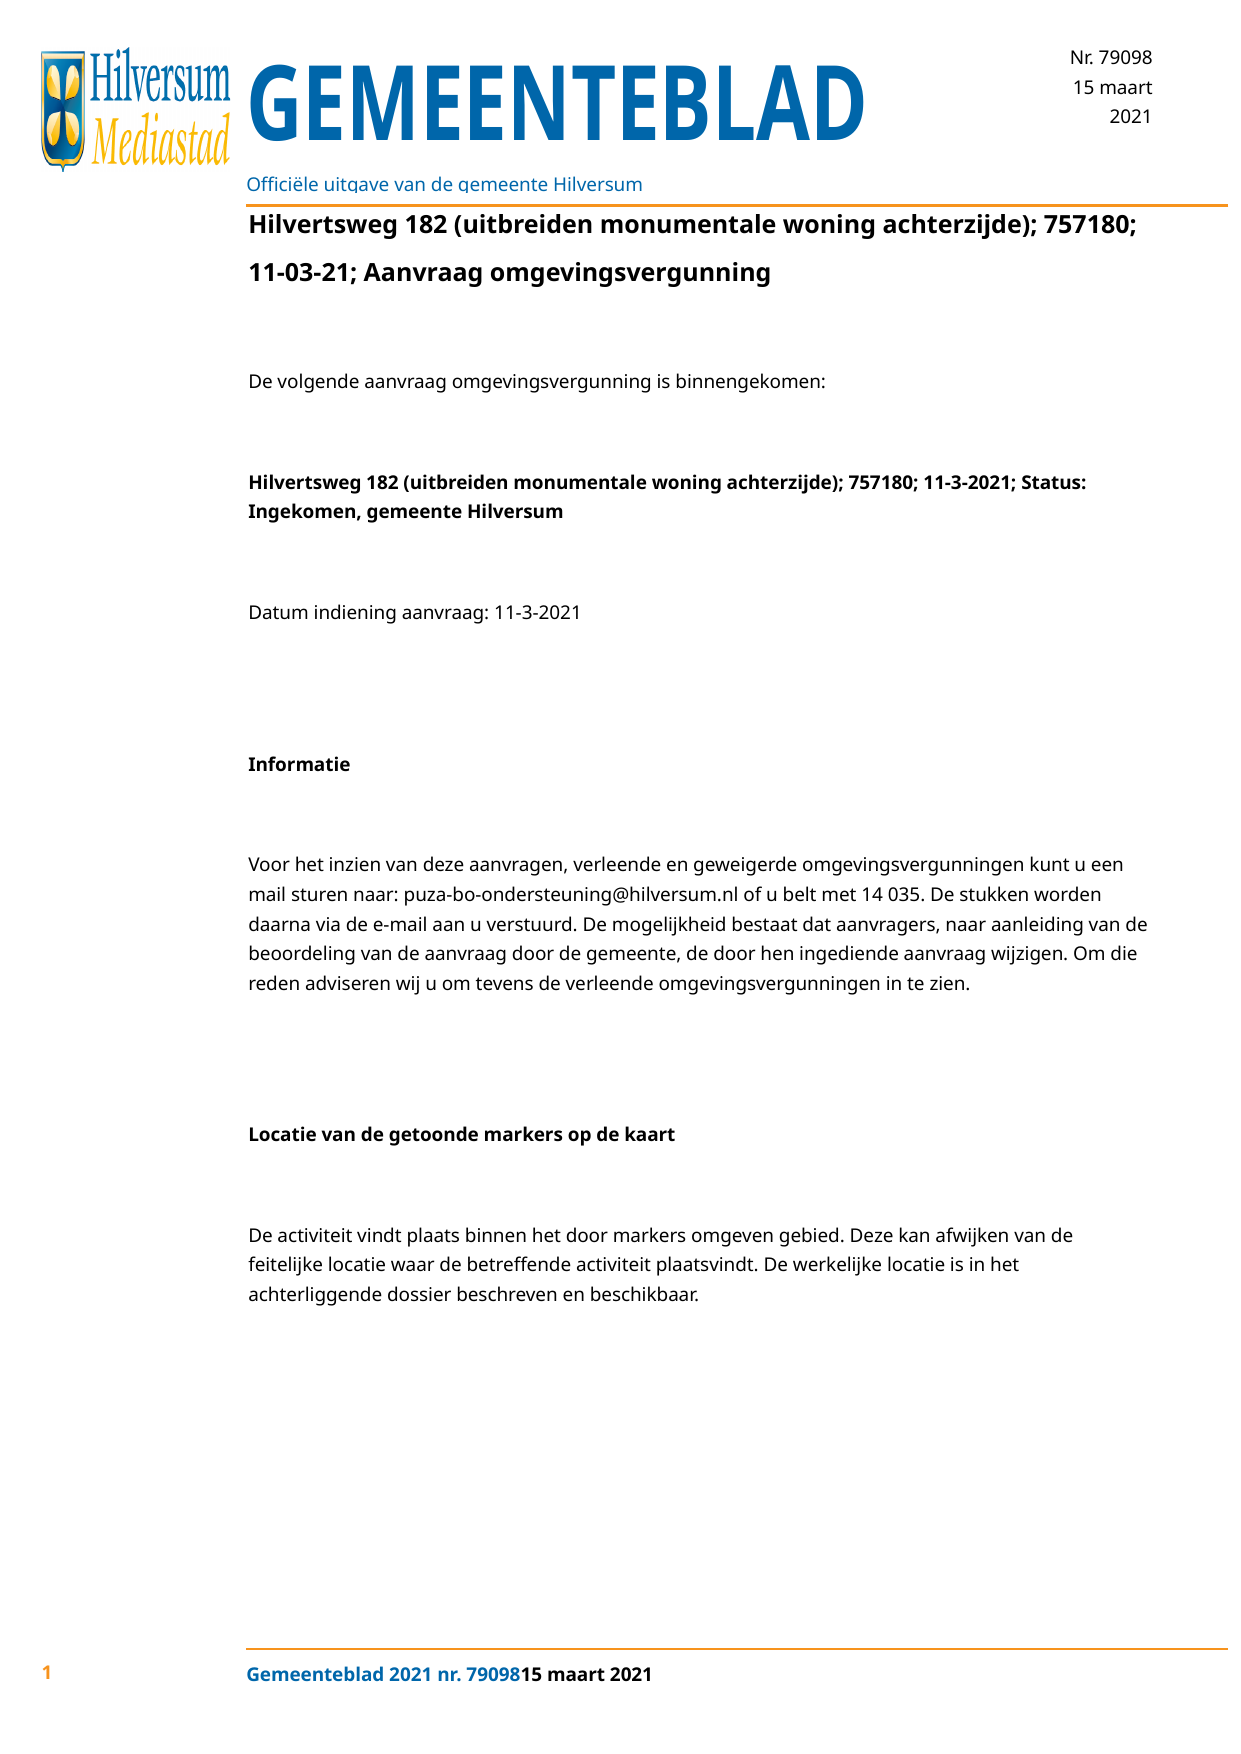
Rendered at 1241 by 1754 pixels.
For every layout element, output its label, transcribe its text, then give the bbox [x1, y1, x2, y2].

text Informatie [248, 751, 1152, 777]
text De volgende aanvraag omgevingsvergunning is binnengekomen: [248, 368, 1152, 394]
text Voor het inzien van deze aanvragen, verleende en geweigerde omgevingsvergunningen kunt u een mail sturen naar: puza-bo-ondersteuning@hilversum.nl of u belt met 14 035. De stukken worden daarna via de e-mail aan u verstuurd. De mogelijkheid bestaat dat aanvragers, naar aanleiding van de beoordeling van de aanvraag door de gemeente, de door hen ingediende aanvraag wijzigen. Om die reden adviseren wij u om tevens de verleende omgevingsvergunningen in te zien. [248, 852, 1152, 996]
text Hilvertsweg 182 (uitbreiden monumentale woning achterzijde); 757180; 11-3-2021; Status: Ingekomen, gemeente Hilversum [248, 469, 1152, 524]
text De activiteit vindt plaats binnen het door markers omgeven gebied. Deze kan afwijken van de feitelijke locatie waar de betreffende activiteit plaatsvindt. De werkelijke locatie is in het achterliggende dossier beschreven en beschikbaar. [248, 1222, 1152, 1307]
picture [41, 47, 231, 172]
text Locatie van de getoonde markers op de kaart [248, 1121, 1152, 1147]
text Datum indiening aanvraag: 11-3-2021 [248, 599, 1152, 625]
text Hilvertsweg 182 (uitbreiden monumentale woning achterzijde); 757180; 11-03-21; Aanvraag omgevingsvergunning [248, 207, 1152, 288]
